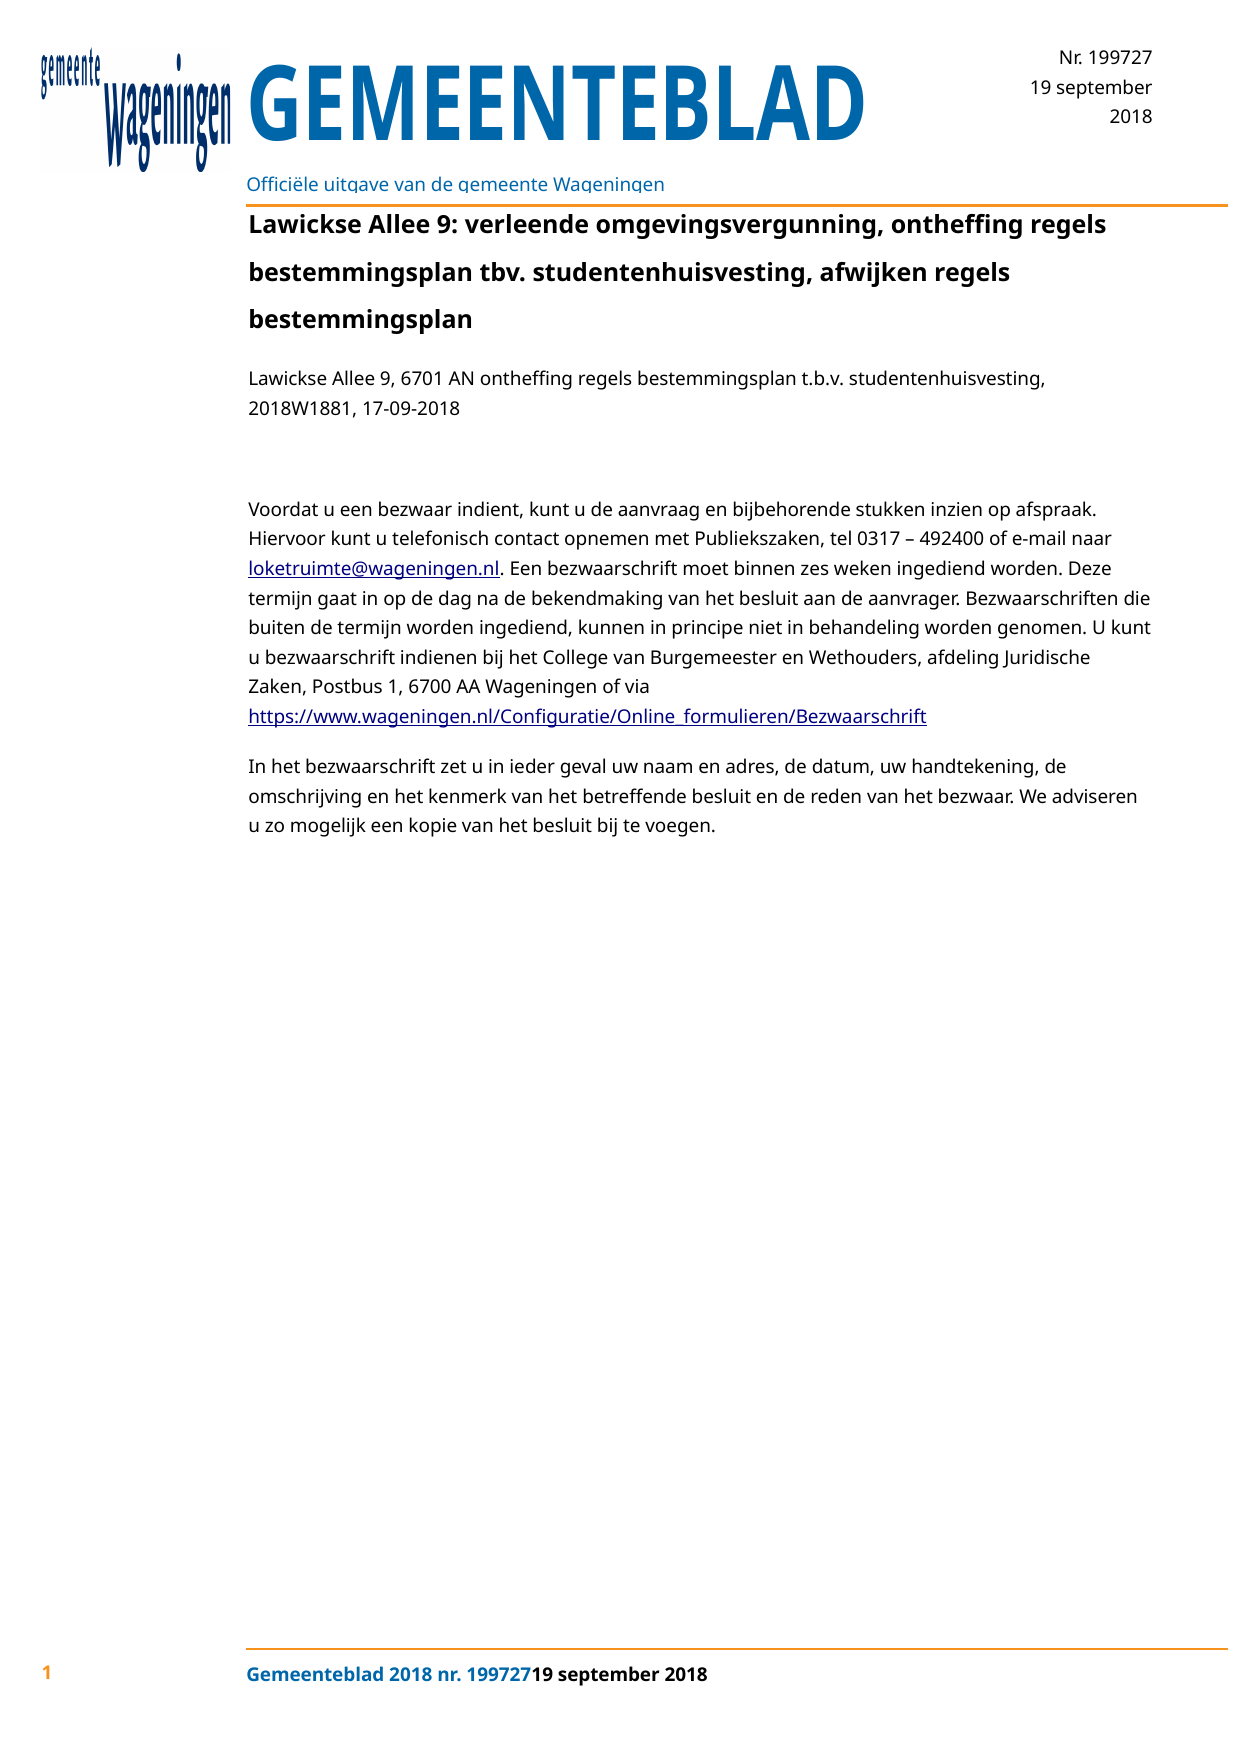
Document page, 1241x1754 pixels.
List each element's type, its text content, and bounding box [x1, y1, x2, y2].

text Lawickse Allee 9: verleende omgevingsvergunning, ontheffing regels bestemmingsplan tbv. studentenhuisvesting, afwijken regels bestemmingsplan [248, 207, 1152, 336]
picture [41, 47, 231, 172]
text In het bezwaarschrift zet u in ieder geval uw naam en adres, de datum, uw handtekening, de omschrijving en het kenmerk van het betreffende besluit en de reden van het bezwaar. We adviseren u zo mogelijk een kopie van het besluit bij te voegen. [248, 753, 1152, 838]
text Lawickse Allee 9, 6701 AN ontheffing regels bestemmingsplan t.b.v. studentenhuisvesting, 2018W1881, 17-09-2018 [248, 366, 1152, 421]
text Voordat u een bezwaar indient, kunt u de aanvraag en bijbehorende stukken inzien op afspraak. Hiervoor kunt u telefonisch contact opnemen met Publiekszaken, tel 0317 – 492400 of e-mail naar loketruimte@wageningen.nl. Een bezwaarschrift moet binnen zes weken ingediend worden. Deze termijn gaat in op de dag na de bekendmaking van het besluit aan de aanvrager. Bezwaarschriften die buiten de termijn worden ingediend, kunnen in principe niet in behandeling worden genomen. U kunt u bezwaarschrift indienen bij het College van Burgemeester en Wethouders, afdeling Juridische Zaken, Postbus 1, 6700 AA Wageningen of via https://www.wageningen.nl/Configuratie/Online_formulieren/Bezwaarschrift [248, 496, 1152, 729]
